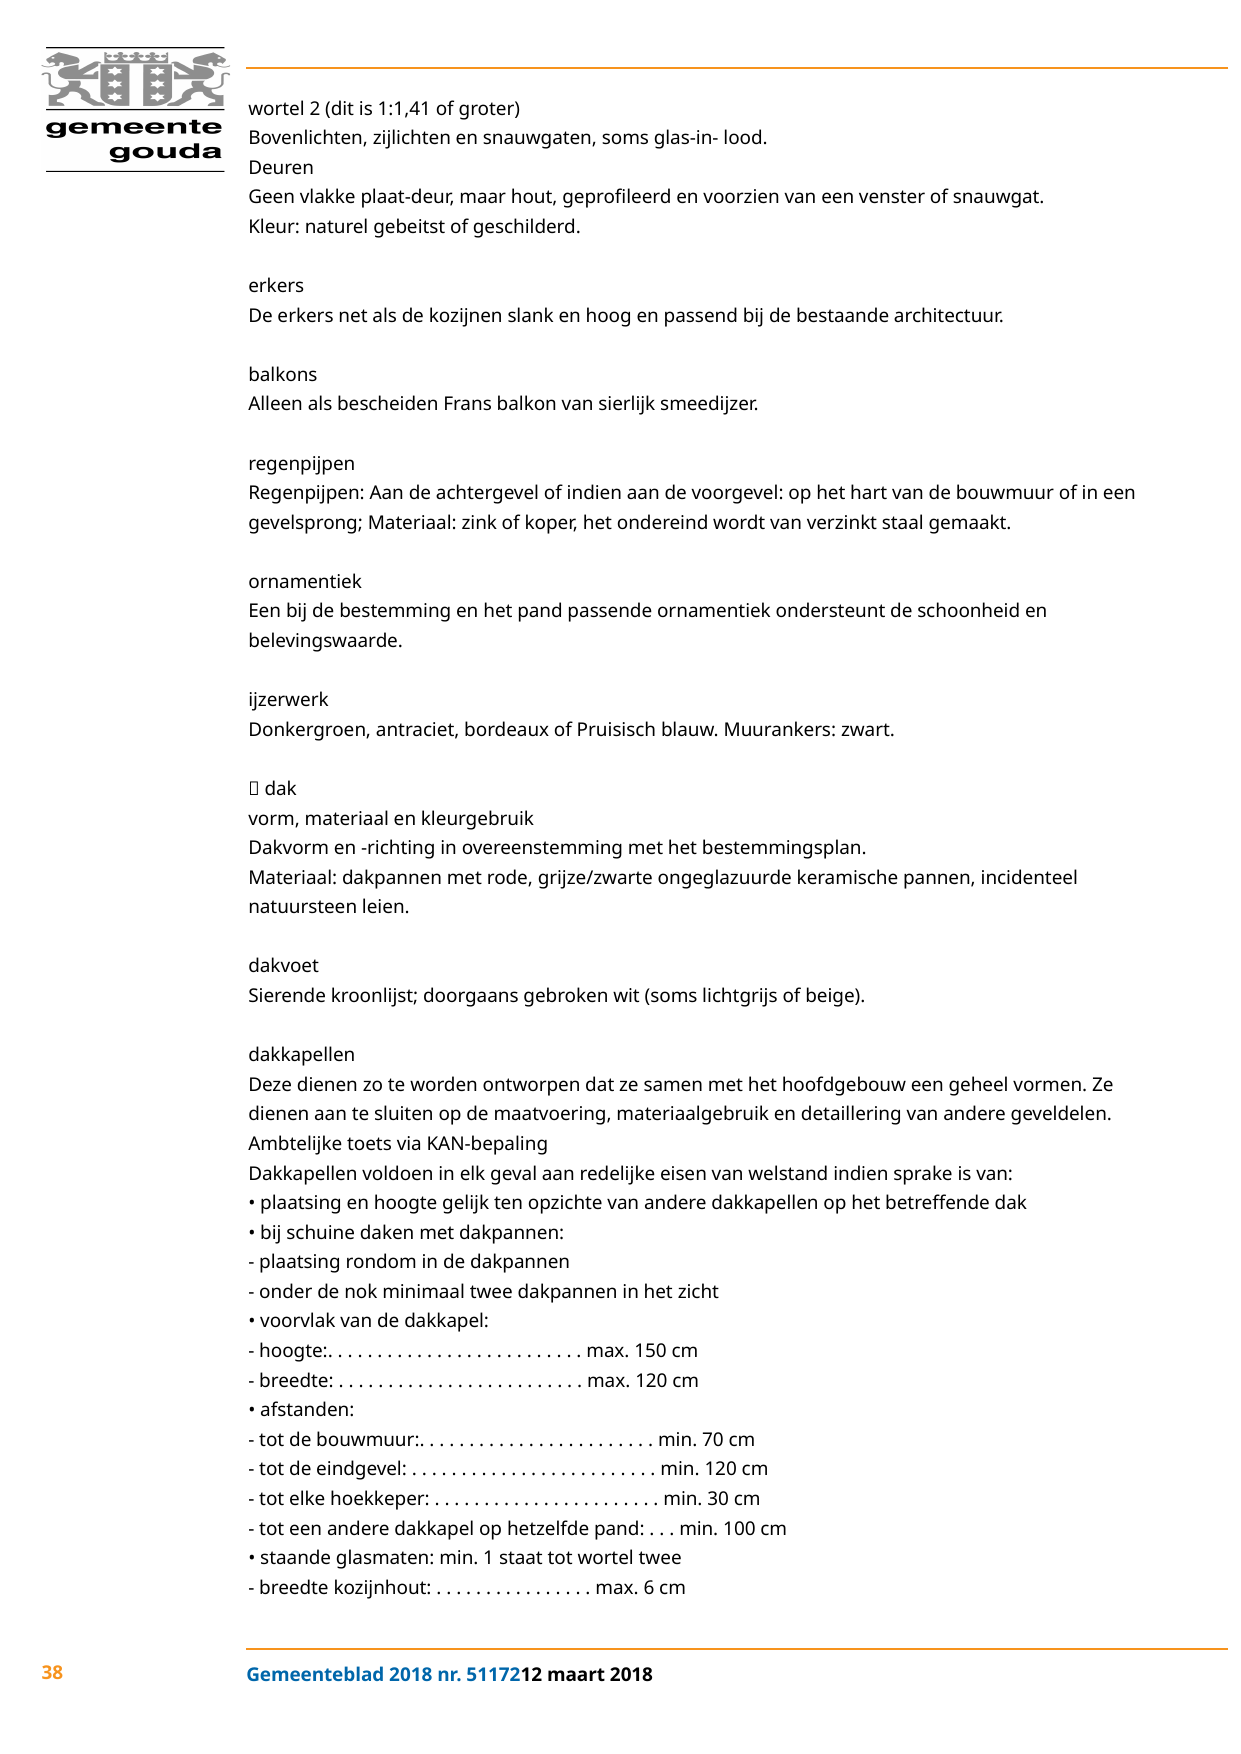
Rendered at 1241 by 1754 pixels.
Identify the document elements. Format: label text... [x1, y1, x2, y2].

text  dak [248, 775, 1152, 801]
text Regenpijpen: Aan de achtergevel of indien aan de voorgevel: op het hart van de bouwmuur of in een gevelsprong; Materiaal: zink of koper, het ondereind wordt van verzinkt staal gemaakt. [248, 479, 1152, 535]
text Sierende kroonlijst; doorgaans gebroken wit (soms lichtgrijs of beige). [248, 982, 1152, 1008]
text - tot de eindgevel: . . . . . . . . . . . . . . . . . . . . . . . . . min. 120 cm [248, 1456, 1152, 1481]
text Bovenlichten, zijlichten en snauwgaten, soms glas-in- lood. [248, 124, 1152, 150]
text • bij schuine daken met dakpannen: [248, 1219, 1152, 1245]
text Alleen als bescheiden Frans balkon van sierlijk smeedijzer. [248, 391, 1152, 416]
text Een bij de bestemming en het pand passende ornamentiek ondersteunt de schoonheid en belevingswaarde. [248, 598, 1152, 653]
text - tot de bouwmuur:. . . . . . . . . . . . . . . . . . . . . . . . min. 70 cm [248, 1426, 1152, 1452]
text erkers [248, 272, 1152, 298]
picture [41, 47, 231, 172]
text dakvoet [248, 953, 1152, 978]
text - hoogte:. . . . . . . . . . . . . . . . . . . . . . . . . . max. 150 cm [248, 1337, 1152, 1363]
text ijzerwerk [248, 686, 1152, 712]
text - breedte: . . . . . . . . . . . . . . . . . . . . . . . . . max. 120 cm [248, 1367, 1152, 1393]
text De erkers net als de kozijnen slank en hoog en passend bij de bestaande architectuur. [248, 302, 1152, 328]
text Deze dienen zo te worden ontworpen dat ze samen met het hoofdgebouw een geheel vormen. Ze dienen aan te sluiten op de maatvoering, materiaalgebruik en detaillering van andere geveldelen. [248, 1071, 1152, 1126]
text regenpijpen [248, 450, 1152, 476]
text - tot elke hoekkeper: . . . . . . . . . . . . . . . . . . . . . . . min. 30 cm [248, 1485, 1152, 1511]
text balkons [248, 361, 1152, 387]
text • plaatsing en hoogte gelijk ten opzichte van andere dakkapellen op het betreffende dak [248, 1189, 1152, 1215]
text Materiaal: dakpannen met rode, grijze/zwarte ongeglazuurde keramische pannen, incidenteel natuursteen leien. [248, 864, 1152, 919]
text • afstanden: [248, 1396, 1152, 1422]
text • staande glasmaten: min. 1 staat tot wortel twee [248, 1544, 1152, 1570]
text ornamentiek [248, 568, 1152, 594]
text Kleur: naturel gebeitst of geschilderd. [248, 213, 1152, 239]
text vorm, materiaal en kleurgebruik [248, 805, 1152, 831]
text Dakkapellen voldoen in elk geval aan redelijke eisen van welstand indien sprake is van: [248, 1160, 1152, 1186]
text • voorvlak van de dakkapel: [248, 1308, 1152, 1333]
text Geen vlakke plaat-deur, maar hout, geprofileerd en voorzien van een venster of snauwgat. [248, 183, 1152, 209]
text - onder de nok minimaal twee dakpannen in het zicht [248, 1278, 1152, 1304]
text - plaatsing rondom in de dakpannen [248, 1248, 1152, 1274]
text dakkapellen [248, 1041, 1152, 1067]
text Ambtelijke toets via KAN-bepaling [248, 1130, 1152, 1156]
text Deuren [248, 154, 1152, 180]
text Donkergroen, antraciet, bordeaux of Pruisisch blauw. Muurankers: zwart. [248, 716, 1152, 742]
text Dakvorm en -richting in overeenstemming met het bestemmingsplan. [248, 834, 1152, 860]
text - tot een andere dakkapel op hetzelfde pand: . . . min. 100 cm [248, 1515, 1152, 1541]
text wortel 2 (dit is 1:1,41 of groter) [248, 95, 1152, 121]
text - breedte kozijnhout: . . . . . . . . . . . . . . . . max. 6 cm [248, 1574, 1152, 1600]
